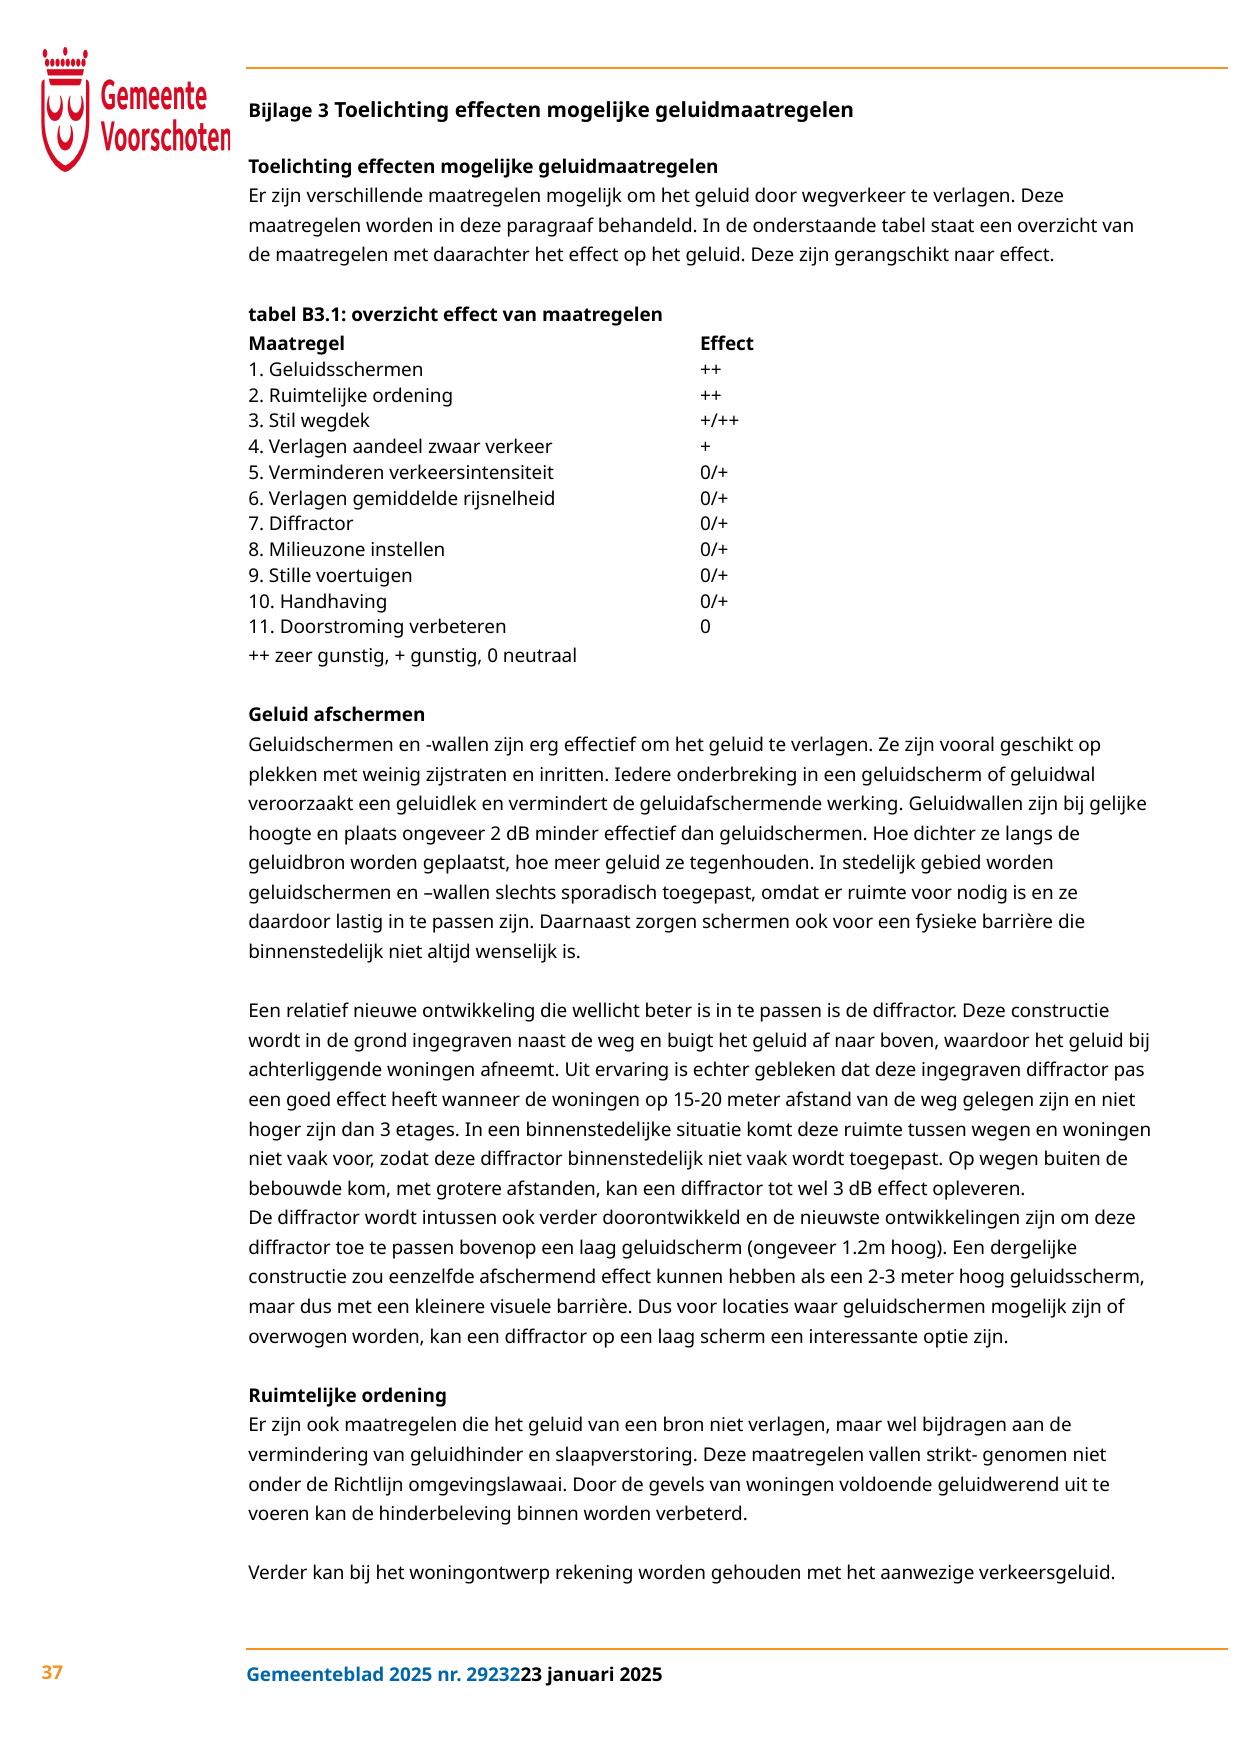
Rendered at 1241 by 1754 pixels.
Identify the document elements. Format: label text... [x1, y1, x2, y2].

table_cell 0/+ [700, 459, 1152, 485]
table_cell 2. Ruimtelijke ordening [248, 382, 700, 408]
table_header Effect [700, 331, 1152, 356]
table_cell +/++ [700, 408, 1152, 433]
table_cell 7. Diffractor [248, 511, 700, 536]
table_cell 0/+ [700, 588, 1152, 613]
table_cell 5. Verminderen verkeersintensiteit [248, 459, 700, 485]
table_cell ++ [700, 382, 1152, 408]
table_cell 0 [700, 614, 1152, 639]
text De diffractor wordt intussen ook verder doorontwikkeld en de nieuwste ontwikkelingen zijn om deze diffractor toe te passen bovenop een laag geluidscherm (ongeveer 1.2m hoog). Een dergelijke constructie zou eenzelfde afschermend effect kunnen hebben als een 2-3 meter hoog geluidsscherm, maar dus met een kleinere visuele barrière. Dus voor locaties waar geluidschermen mogelijk zijn of overwogen worden, kan een diffractor op een laag scherm een interessante optie zijn. [248, 1204, 1152, 1349]
text Toelichting effecten mogelijke geluidmaatregelen [248, 153, 1152, 179]
table_cell 11. Doorstroming verbeteren [248, 614, 700, 639]
table_cell 0/+ [700, 562, 1152, 588]
table_cell 0/+ [700, 485, 1152, 511]
text Geluidschermen en -wallen zijn erg effectief om het geluid te verlagen. Ze zijn vooral geschikt op plekken met weinig zijstraten en inritten. Iedere onderbreking in een geluidscherm of geluidwal veroorzaakt een geluidlek en vermindert de geluidafschermende werking. Geluidwallen zijn bij gelijke hoogte en plaats ongeveer 2 dB minder effectief dan geluidschermen. Hoe dichter ze langs de geluidbron worden geplaatst, hoe meer geluid ze tegenhouden. In stedelijk gebied worden geluidschermen en –wallen slechts sporadisch toegepast, omdat er ruimte voor nodig is en ze daardoor lastig in te passen zijn. Daarnaast zorgen schermen ook voor een fysieke barrière die binnenstedelijk niet altijd wenselijk is. [248, 731, 1152, 964]
text Een relatief nieuwe ontwikkeling die wellicht beter is in te passen is de diffractor. Deze constructie wordt in de grond ingegraven naast de weg en buigt het geluid af naar boven, waardoor het geluid bij achterliggende woningen afneemt. Uit ervaring is echter gebleken dat deze ingegraven diffractor pas een goed effect heeft wanneer de woningen op 15-20 meter afstand van de weg gelegen zijn en niet hoger zijn dan 3 etages. In een binnenstedelijke situatie komt deze ruimte tussen wegen en woningen niet vaak voor, zodat deze diffractor binnenstedelijk niet vaak wordt toegepast. Op wegen buiten de bebouwde kom, met grotere afstanden, kan een diffractor tot wel 3 dB effect opleveren. [248, 997, 1152, 1201]
text ++ zeer gunstig, + gunstig, 0 neutraal [248, 642, 1152, 668]
text Verder kan bij het woningontwerp rekening worden gehouden met het aanwezige verkeersgeluid. [248, 1559, 1152, 1585]
text Bijlage 3 Toelichting effecten mogelijke geluidmaatregelen [248, 95, 1152, 123]
table_cell ++ [700, 356, 1152, 382]
table_header Maatregel [248, 331, 700, 356]
table_cell 10. Handhaving [248, 588, 700, 613]
table_cell 0/+ [700, 511, 1152, 536]
text Ruimtelijke ordening [248, 1382, 1152, 1408]
table_cell 8. Milieuzone instellen [248, 536, 700, 562]
table_cell + [700, 434, 1152, 459]
picture [41, 47, 231, 172]
table_cell 6. Verlagen gemiddelde rijsnelheid [248, 485, 700, 511]
table_cell 4. Verlagen aandeel zwaar verkeer [248, 434, 700, 459]
text tabel B3.1: overzicht effect van maatregelen [248, 301, 1152, 327]
text Er zijn ook maatregelen die het geluid van een bron niet verlagen, maar wel bijdragen aan de vermindering van geluidhinder en slaapverstoring. Deze maatregelen vallen strikt- genomen niet onder de Richtlijn omgevingslawaai. Door de gevels van woningen voldoende geluidwerend uit te voeren kan de hinderbeleving binnen worden verbeterd. [248, 1412, 1152, 1526]
text Geluid afschermen [248, 702, 1152, 727]
table_cell 1. Geluidsschermen [248, 356, 700, 382]
text Er zijn verschillende maatregelen mogelijk om het geluid door wegverkeer te verlagen. Deze maatregelen worden in deze paragraaf behandeld. In de onderstaande tabel staat een overzicht van de maatregelen met daarachter het effect op het geluid. Deze zijn gerangschikt naar effect. [248, 182, 1152, 267]
table_cell 3. Stil wegdek [248, 408, 700, 433]
table_cell 9. Stille voertuigen [248, 562, 700, 588]
table_cell 0/+ [700, 536, 1152, 562]
